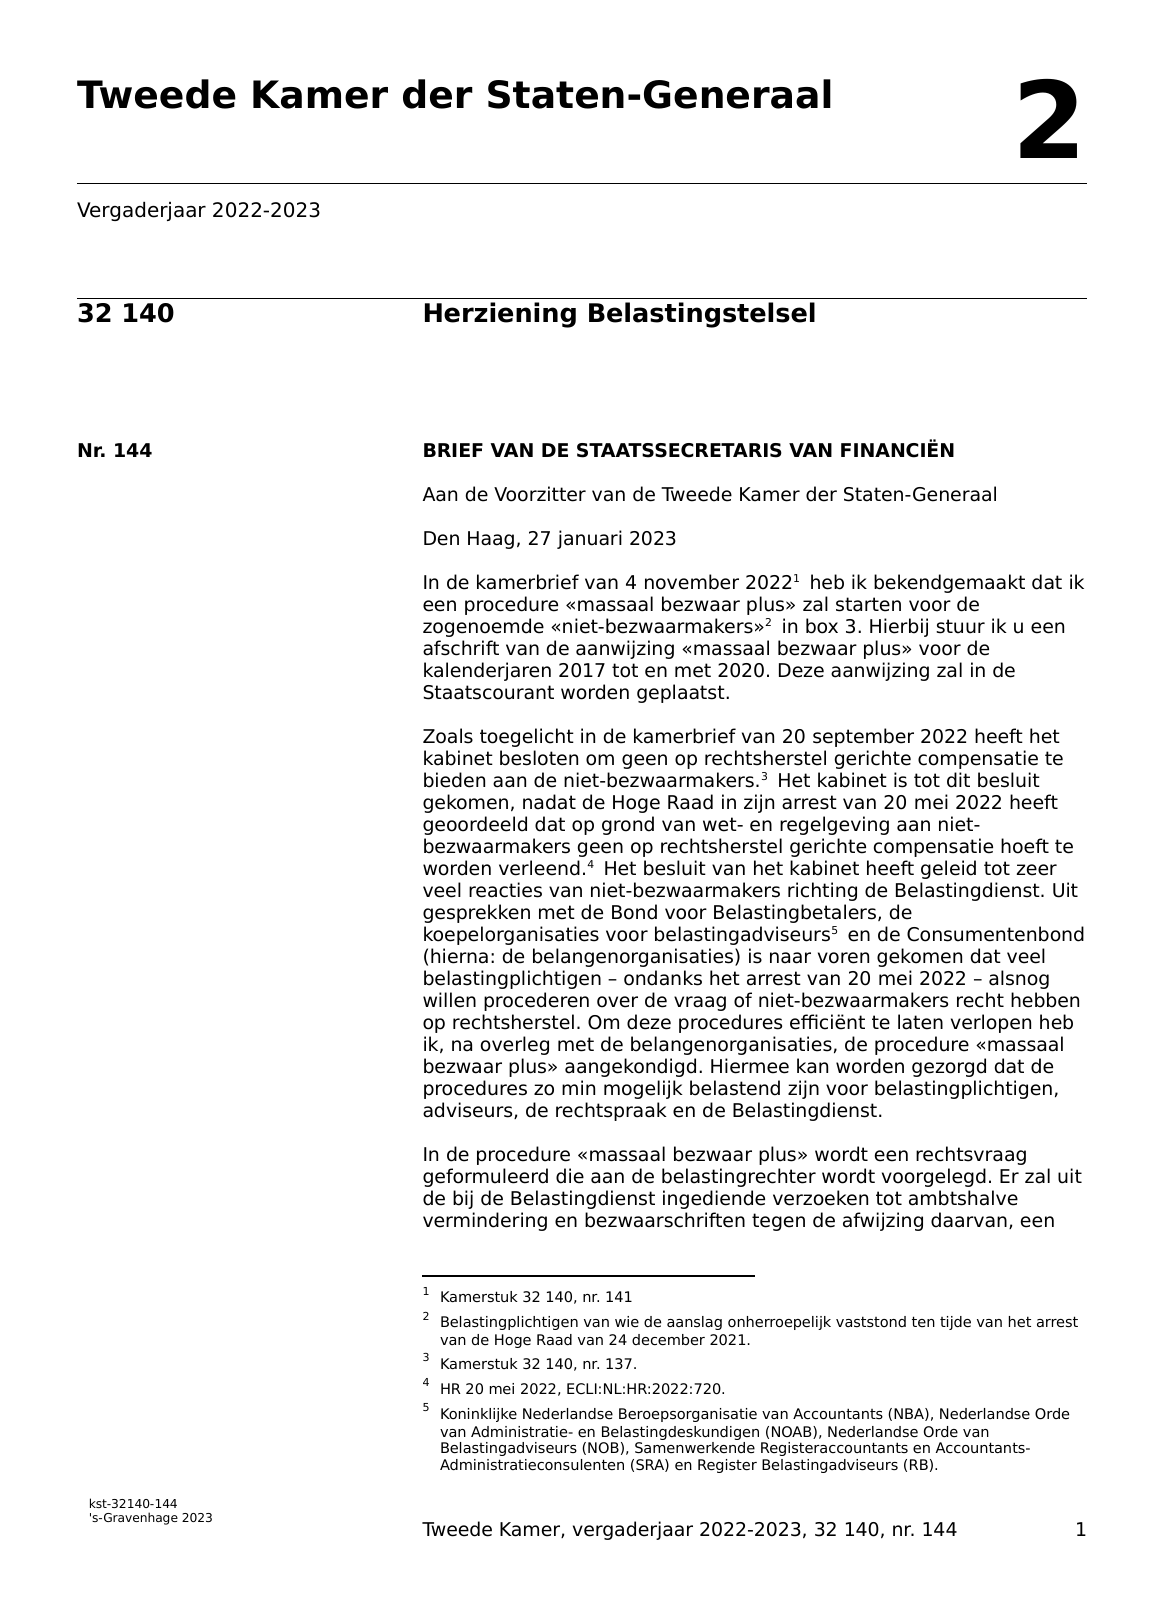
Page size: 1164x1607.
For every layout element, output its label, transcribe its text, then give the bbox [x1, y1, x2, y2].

table_header Tweede Kamer der Staten-Generaal [77, 59, 886, 183]
text 's-Gravenhage 2023 [88, 1511, 323, 1525]
text Koninklijke Nederlandse Beroepsorganisatie van Accountants (NBA), Nederlandse Orde van Administratie- en Belastingdeskundigen (NOAB), Nederlandse Orde van Belastingadviseurs (NOB), Samenwerkende Registeraccountants en Accountants-Administratieconsulenten (SRA) en Register Belastingadviseurs (RB). [422, 1402, 1087, 1474]
text Zoals toegelicht in de kamerbrief van 20 september 2022 heeft het kabinet besloten om geen op rechtsherstel gerichte compensatie te bieden aan de niet-bezwaarmakers. Het kabinet is tot dit besluit gekomen, nadat de Hoge Raad in zijn arrest van 20 mei 2022 heeft geoordeeld dat op grond van wet- en regelgeving aan niet-bezwaarmakers geen op rechtsherstel gerichte compensatie hoeft te worden verleend. Het besluit van het kabinet heeft geleid tot zeer veel reacties van niet-bezwaarmakers richting de Belastingdienst. Uit gesprekken met de Bond voor Belastingbetalers, de koepelorganisaties voor belastingadviseurs en de Consumentenbond (hierna: de belangenorganisaties) is naar voren gekomen dat veel belastingplichtigen – ondanks het arrest van 20 mei 2022 – alsnog willen procederen over de vraag of niet-bezwaarmakers recht hebben op rechtsherstel. Om deze procedures efficiënt te laten verlopen heb ik, na overleg met de belangenorganisaties, de procedure «massaal bezwaar plus» aangekondigd. Hiermee kan worden gezorgd dat de procedures zo min mogelijk belastend zijn voor belastingplichtigen, adviseurs, de rechtspraak en de Belastingdienst. [422, 726, 1087, 1122]
text Kamerstuk 32 140, nr. 137. [422, 1352, 1087, 1374]
text HR 20 mei 2022, ECLI:NL:HR:2022:720. [422, 1377, 1087, 1399]
text kst-32140-144 [88, 1497, 323, 1511]
text Den Haag, 27 januari 2023 [422, 528, 1087, 550]
text Kamerstuk 32 140, nr. 141 [422, 1285, 1087, 1307]
subtitle 32 140 Herziening Belastingstelsel [77, 299, 1087, 329]
table_header 2 [886, 59, 1087, 183]
text Belastingplichtigen van wie de aanslag onherroepelijk vaststond ten tijde van het arrest van de Hoge Raad van 24 december 2021. [422, 1310, 1087, 1349]
text In de kamerbrief van 4 november 2022 heb ik bekendgemaakt dat ik een procedure «massaal bezwaar plus» zal starten voor de zogenoemde «niet-bezwaarmakers» in box 3. Hierbij stuur ik u een afschrift van de aanwijzing «massaal bezwaar plus» voor de kalenderjaren 2017 tot en met 2020. Deze aanwijzing zal in de Staatscourant worden geplaatst. [422, 572, 1087, 704]
subtitle Nr. 144 BRIEF VAN DE STAATSSECRETARIS VAN FINANCIËN [77, 440, 1087, 462]
text In de procedure «massaal bezwaar plus» wordt een rechtsvraag geformuleerd die aan de belastingrechter wordt voorgelegd. Er zal uit de bij de Belastingdienst ingediende verzoeken tot ambtshalve vermindering en bezwaarschriften tegen de afwijzing daarvan, een [422, 1144, 1087, 1232]
text Aan de Voorzitter van de Tweede Kamer der Staten-Generaal [422, 484, 1087, 506]
table_cell Vergaderjaar 2022-2023 [77, 184, 1087, 298]
